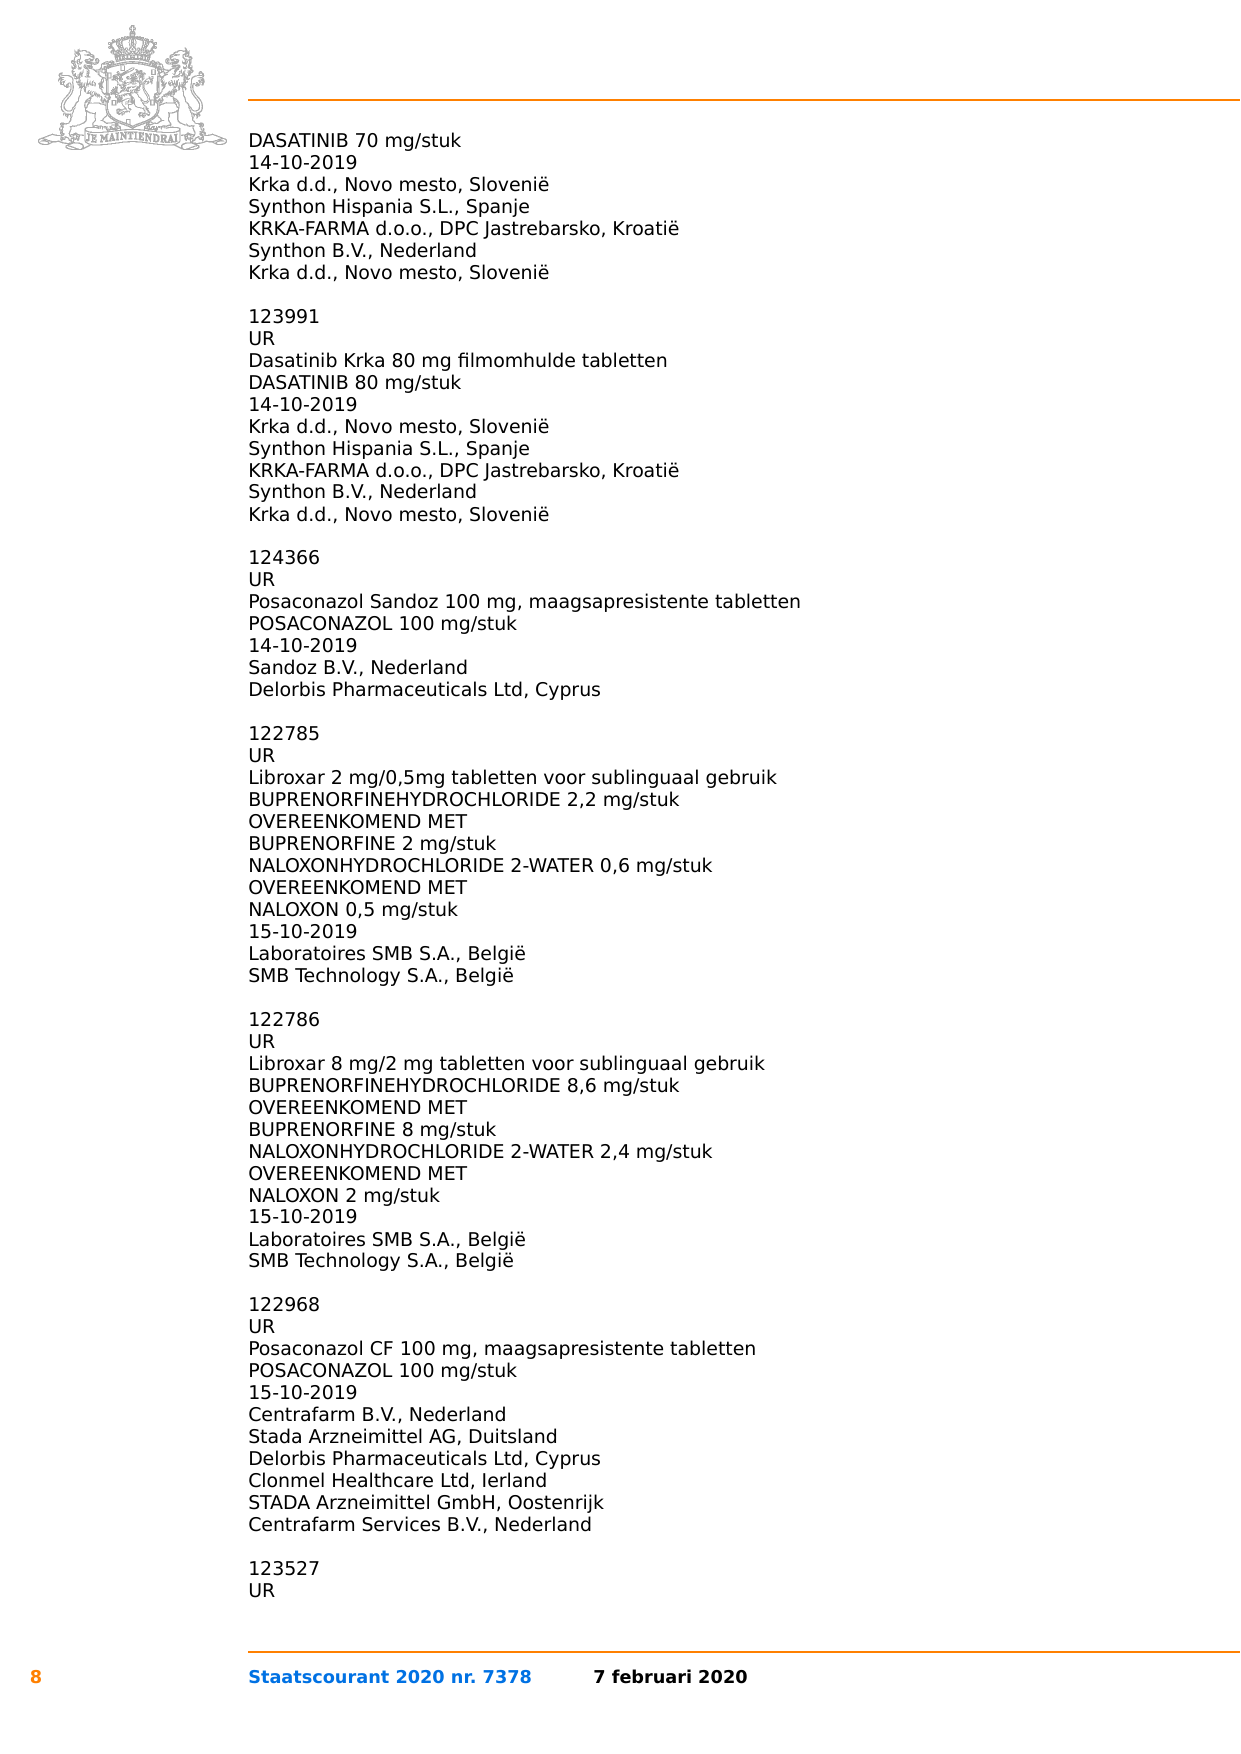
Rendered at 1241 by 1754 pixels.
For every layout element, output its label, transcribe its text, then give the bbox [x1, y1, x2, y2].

text UR [248, 1031, 1163, 1053]
text BUPRENORFINEHYDROCHLORIDE 8,6 mg/stuk [248, 1074, 1163, 1097]
text STADA Arzneimittel GmbH, Oostenrijk [248, 1492, 1163, 1514]
text Laboratoires SMB S.A., België [248, 1228, 1163, 1250]
text 122786 [248, 1009, 1163, 1031]
text Laboratoires SMB S.A., België [248, 943, 1163, 965]
text NALOXONHYDROCHLORIDE 2-WATER 2,4 mg/stuk [248, 1141, 1163, 1162]
text Libroxar 8 mg/2 mg tabletten voor sublinguaal gebruik [248, 1053, 1163, 1074]
text DASATINIB 70 mg/stuk [248, 130, 1163, 152]
text UR [248, 1580, 1163, 1602]
text UR [248, 745, 1163, 767]
text Krka d.d., Novo mesto, Slovenië [248, 174, 1163, 196]
text 15-10-2019 [248, 921, 1163, 943]
text Clonmel Healthcare Ltd, Ierland [248, 1470, 1163, 1492]
text 123527 [248, 1558, 1163, 1580]
text POSACONAZOL 100 mg/stuk [248, 1360, 1163, 1382]
text Dasatinib Krka 80 mg filmomhulde tabletten [248, 349, 1163, 372]
text Centrafarm Services B.V., Nederland [248, 1514, 1163, 1536]
text UR [248, 1316, 1163, 1338]
text 14-10-2019 [248, 635, 1163, 657]
text NALOXON 0,5 mg/stuk [248, 899, 1163, 921]
text Posaconazol CF 100 mg, maagsapresistente tabletten [248, 1338, 1163, 1360]
text Posaconazol Sandoz 100 mg, maagsapresistente tabletten [248, 591, 1163, 613]
text OVEREENKOMEND MET [248, 1097, 1163, 1118]
text Sandoz B.V., Nederland [248, 657, 1163, 679]
text NALOXON 2 mg/stuk [248, 1184, 1163, 1206]
picture [38, 25, 227, 150]
text NALOXONHYDROCHLORIDE 2-WATER 0,6 mg/stuk [248, 855, 1163, 877]
text KRKA-FARMA d.o.o., DPC Jastrebarsko, Kroatië [248, 459, 1163, 481]
text UR [248, 328, 1163, 349]
text OVEREENKOMEND MET [248, 1162, 1163, 1184]
text Libroxar 2 mg/0,5mg tabletten voor sublinguaal gebruik [248, 767, 1163, 789]
text 15-10-2019 [248, 1382, 1163, 1404]
text OVEREENKOMEND MET [248, 811, 1163, 833]
text Stada Arzneimittel AG, Duitsland [248, 1426, 1163, 1448]
text Centrafarm B.V., Nederland [248, 1404, 1163, 1426]
text BUPRENORFINEHYDROCHLORIDE 2,2 mg/stuk [248, 789, 1163, 811]
text BUPRENORFINE 2 mg/stuk [248, 833, 1163, 855]
text Krka d.d., Novo mesto, Slovenië [248, 262, 1163, 284]
text BUPRENORFINE 8 mg/stuk [248, 1118, 1163, 1141]
text Synthon B.V., Nederland [248, 240, 1163, 262]
text UR [248, 569, 1163, 591]
text DASATINIB 80 mg/stuk [248, 372, 1163, 393]
text 122785 [248, 723, 1163, 745]
text Synthon Hispania S.L., Spanje [248, 196, 1163, 218]
text 14-10-2019 [248, 152, 1163, 174]
text 123991 [248, 306, 1163, 328]
text KRKA-FARMA d.o.o., DPC Jastrebarsko, Kroatië [248, 218, 1163, 240]
text Synthon B.V., Nederland [248, 481, 1163, 503]
text SMB Technology S.A., België [248, 965, 1163, 987]
text OVEREENKOMEND MET [248, 877, 1163, 899]
text 15-10-2019 [248, 1206, 1163, 1228]
text Delorbis Pharmaceuticals Ltd, Cyprus [248, 1448, 1163, 1470]
text Krka d.d., Novo mesto, Slovenië [248, 503, 1163, 525]
text Krka d.d., Novo mesto, Slovenië [248, 416, 1163, 437]
text POSACONAZOL 100 mg/stuk [248, 613, 1163, 635]
text Synthon Hispania S.L., Spanje [248, 437, 1163, 459]
text SMB Technology S.A., België [248, 1250, 1163, 1272]
text 124366 [248, 547, 1163, 569]
text 122968 [248, 1294, 1163, 1316]
text 14-10-2019 [248, 393, 1163, 416]
text Delorbis Pharmaceuticals Ltd, Cyprus [248, 679, 1163, 701]
